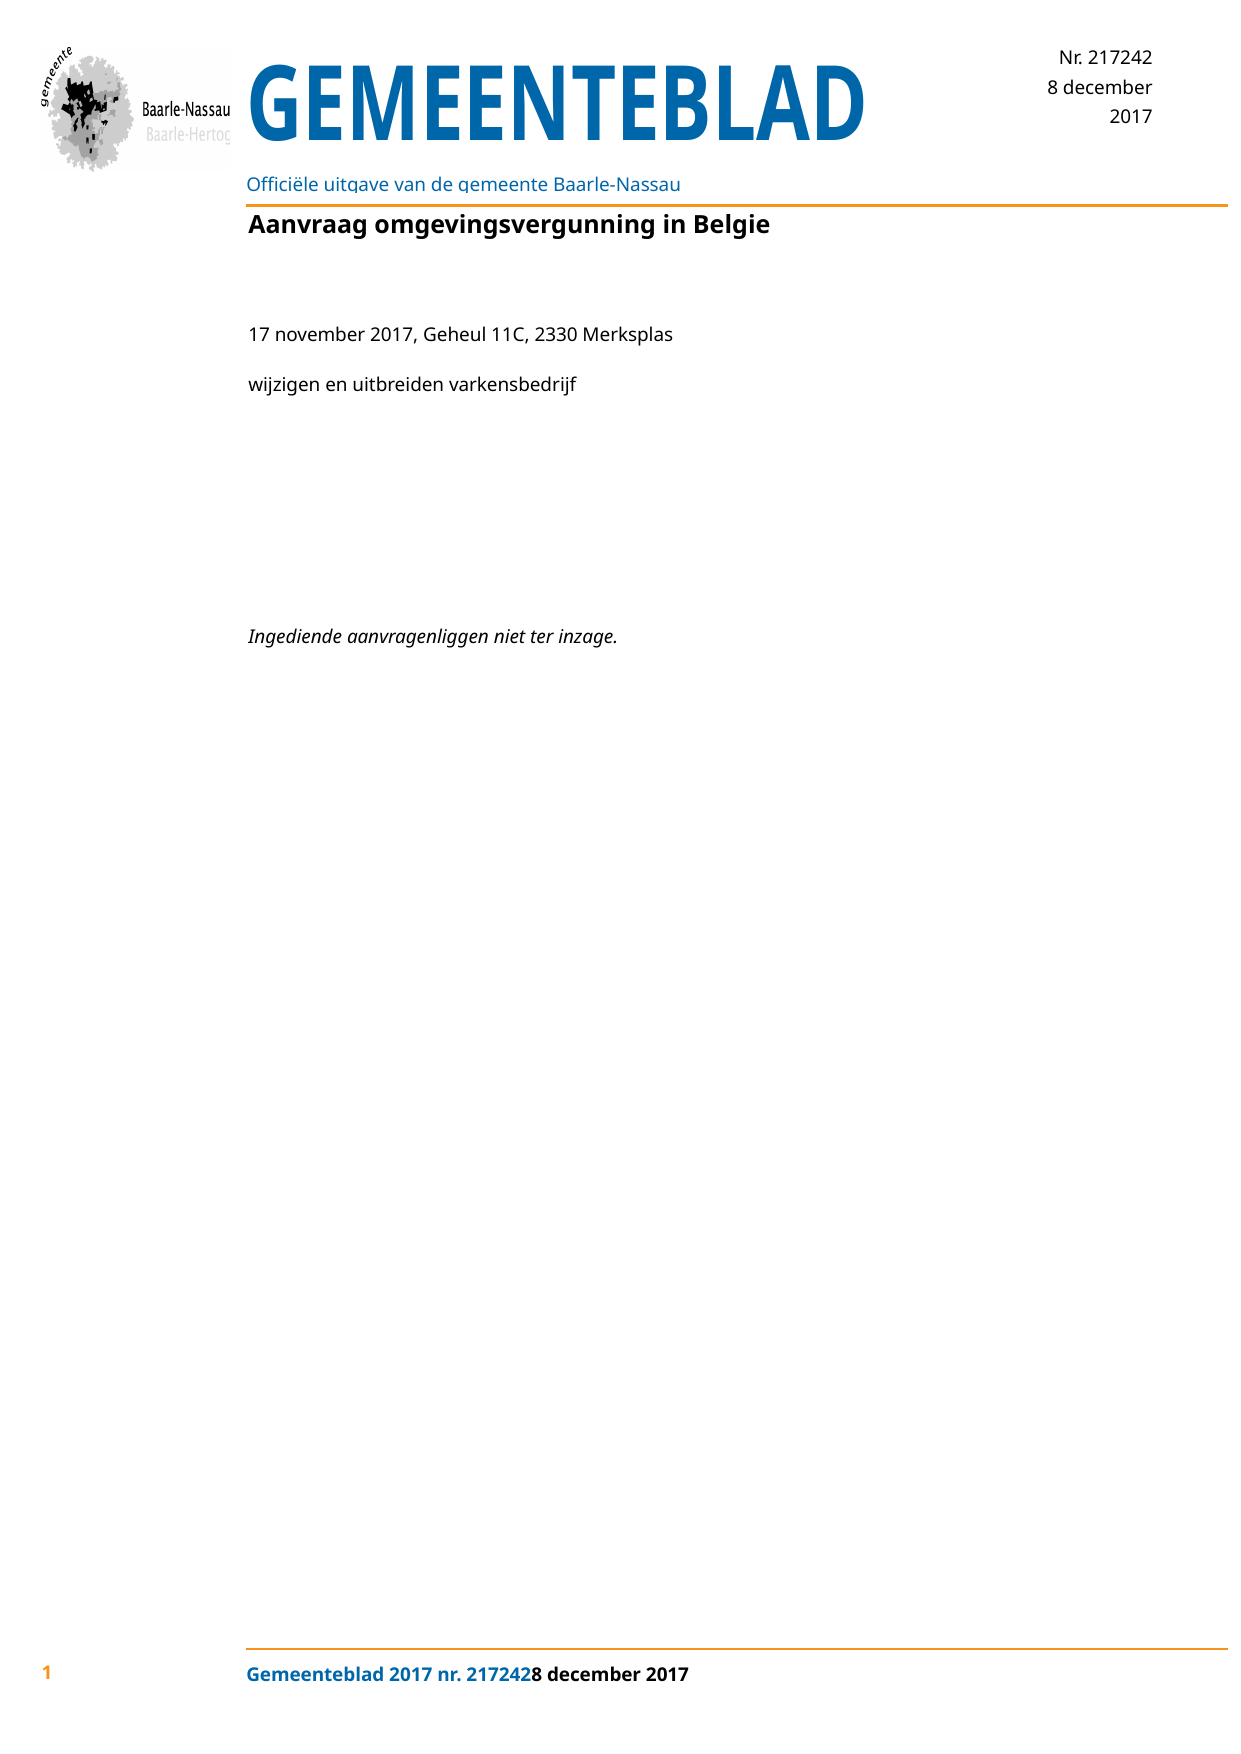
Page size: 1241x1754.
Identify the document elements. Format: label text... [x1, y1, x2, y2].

text wijzigen en uitbreiden varkensbedrijf [248, 371, 1152, 397]
text Aanvraag omgevingsvergunning in Belgie [248, 207, 1152, 241]
picture [41, 47, 231, 172]
text Ingediende aanvragenliggen niet ter inzage. [248, 623, 1152, 649]
text 17 november 2017, Geheul 11C, 2330 Merksplas [248, 321, 1152, 346]
